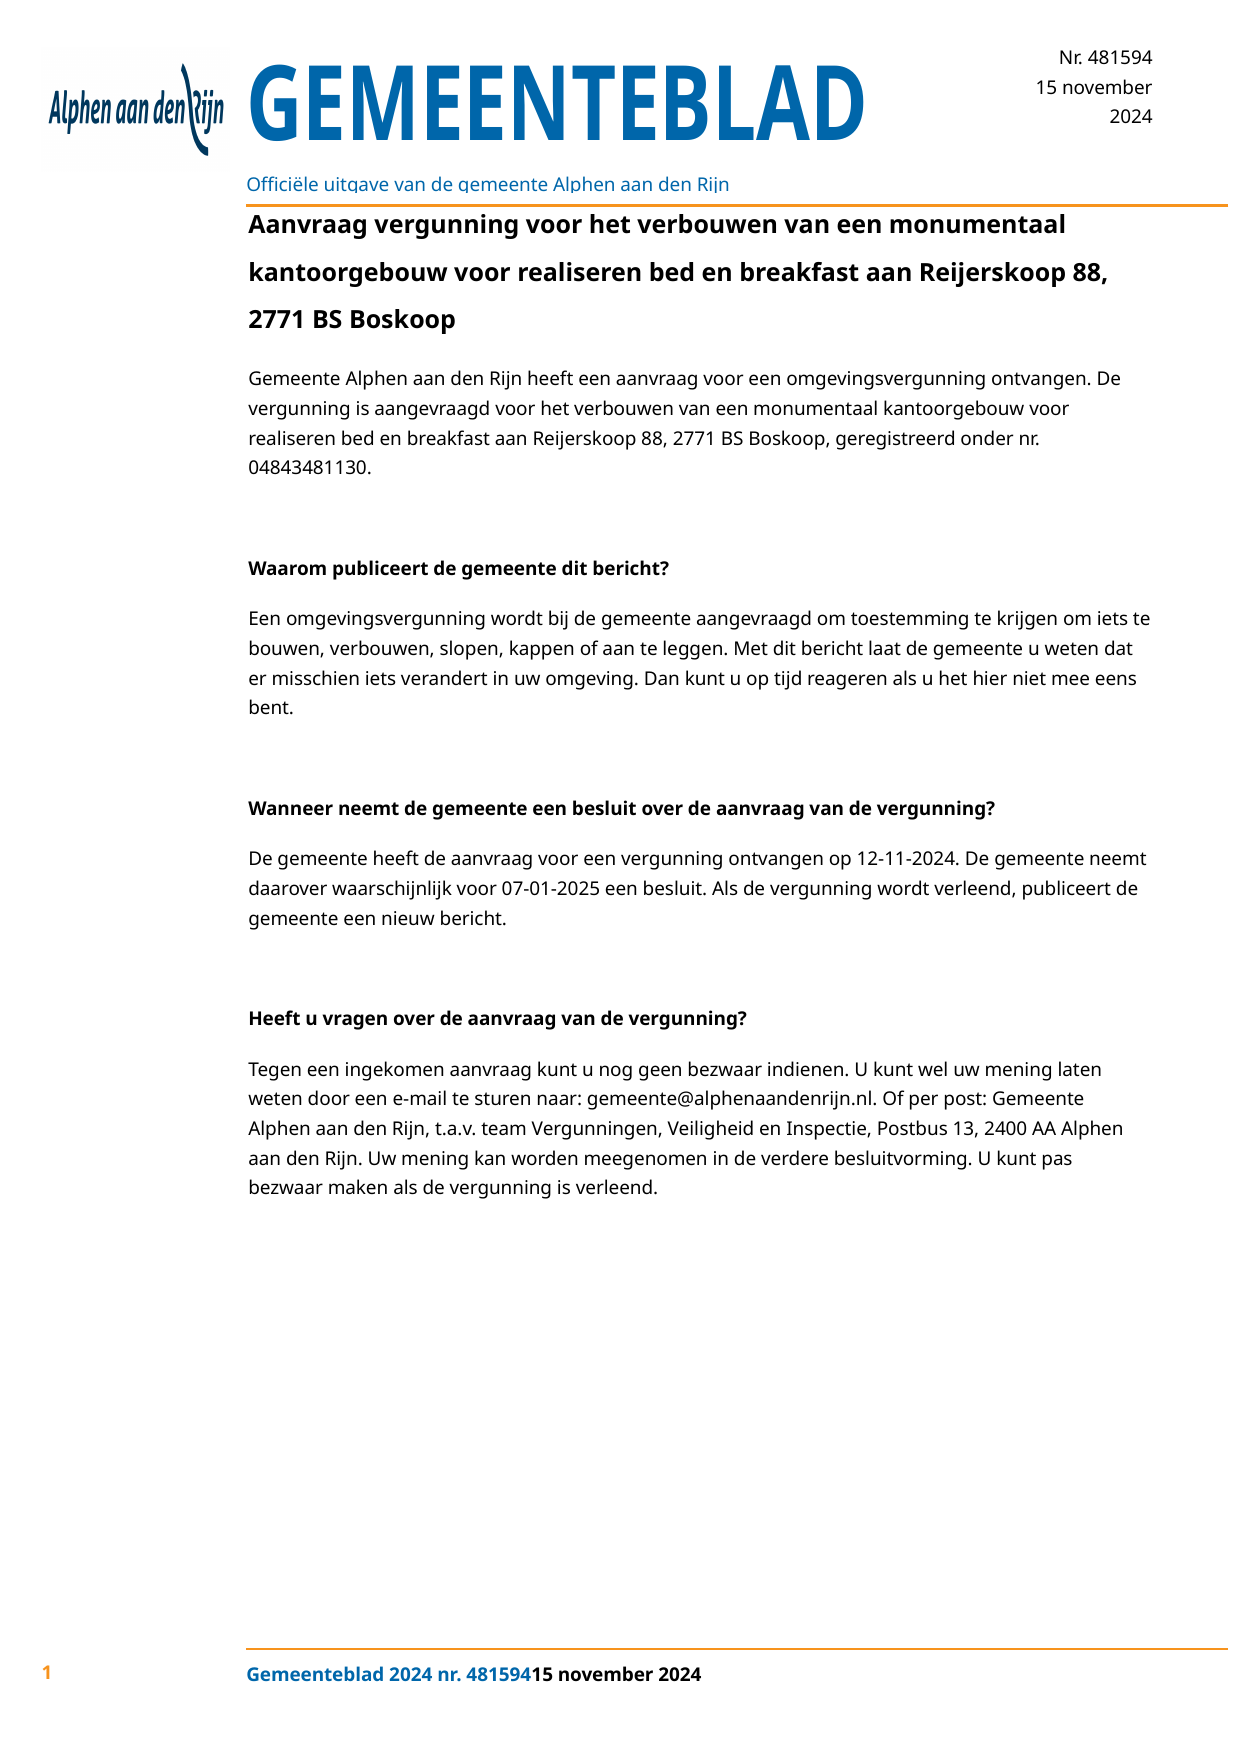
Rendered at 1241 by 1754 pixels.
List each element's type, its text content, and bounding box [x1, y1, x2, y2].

text Tegen een ingekomen aanvraag kunt u nog geen bezwaar indienen. U kunt wel uw mening laten weten door een e-mail te sturen naar: gemeente@alphenaandenrijn.nl. Of per post: Gemeente Alphen aan den Rijn, t.a.v. team Vergunningen, Veiligheid en Inspectie, Postbus 13, 2400 AA Alphen aan den Rijn. Uw mening kan worden meegenomen in de verdere besluitvorming. U kunt pas bezwaar maken als de vergunning is verleend. [248, 1056, 1152, 1200]
picture [41, 47, 231, 172]
text Aanvraag vergunning voor het verbouwen van een monumentaal kantoorgebouw voor realiseren bed en breakfast aan Reijerskoop 88, 2771 BS Boskoop [248, 207, 1152, 336]
text Wanneer neemt de gemeente een besluit over de aanvraag van de vergunning? [248, 795, 1152, 821]
text Heeft u vragen over de aanvraag van de vergunning? [248, 1006, 1152, 1031]
text Waarom publiceert de gemeente dit bericht? [248, 555, 1152, 581]
text De gemeente heeft de aanvraag voor een vergunning ontvangen op 12-11-2024. De gemeente neemt daarover waarschijnlijk voor 07-01-2025 een besluit. Als de vergunning wordt verleend, publiceert de gemeente een nieuw bericht. [248, 846, 1152, 930]
text Een omgevingsvergunning wordt bij de gemeente aangevraagd om toestemming te krijgen om iets te bouwen, verbouwen, slopen, kappen of aan te leggen. Met dit bericht laat de gemeente u weten dat er misschien iets verandert in uw omgeving. Dan kunt u op tijd reageren als u het hier niet mee eens bent. [248, 606, 1152, 720]
text Gemeente Alphen aan den Rijn heeft een aanvraag voor een omgevingsvergunning ontvangen. De vergunning is aangevraagd voor het verbouwen van een monumentaal kantoorgebouw voor realiseren bed en breakfast aan Reijerskoop 88, 2771 BS Boskoop, geregistreerd onder nr. 04843481130. [248, 366, 1152, 480]
